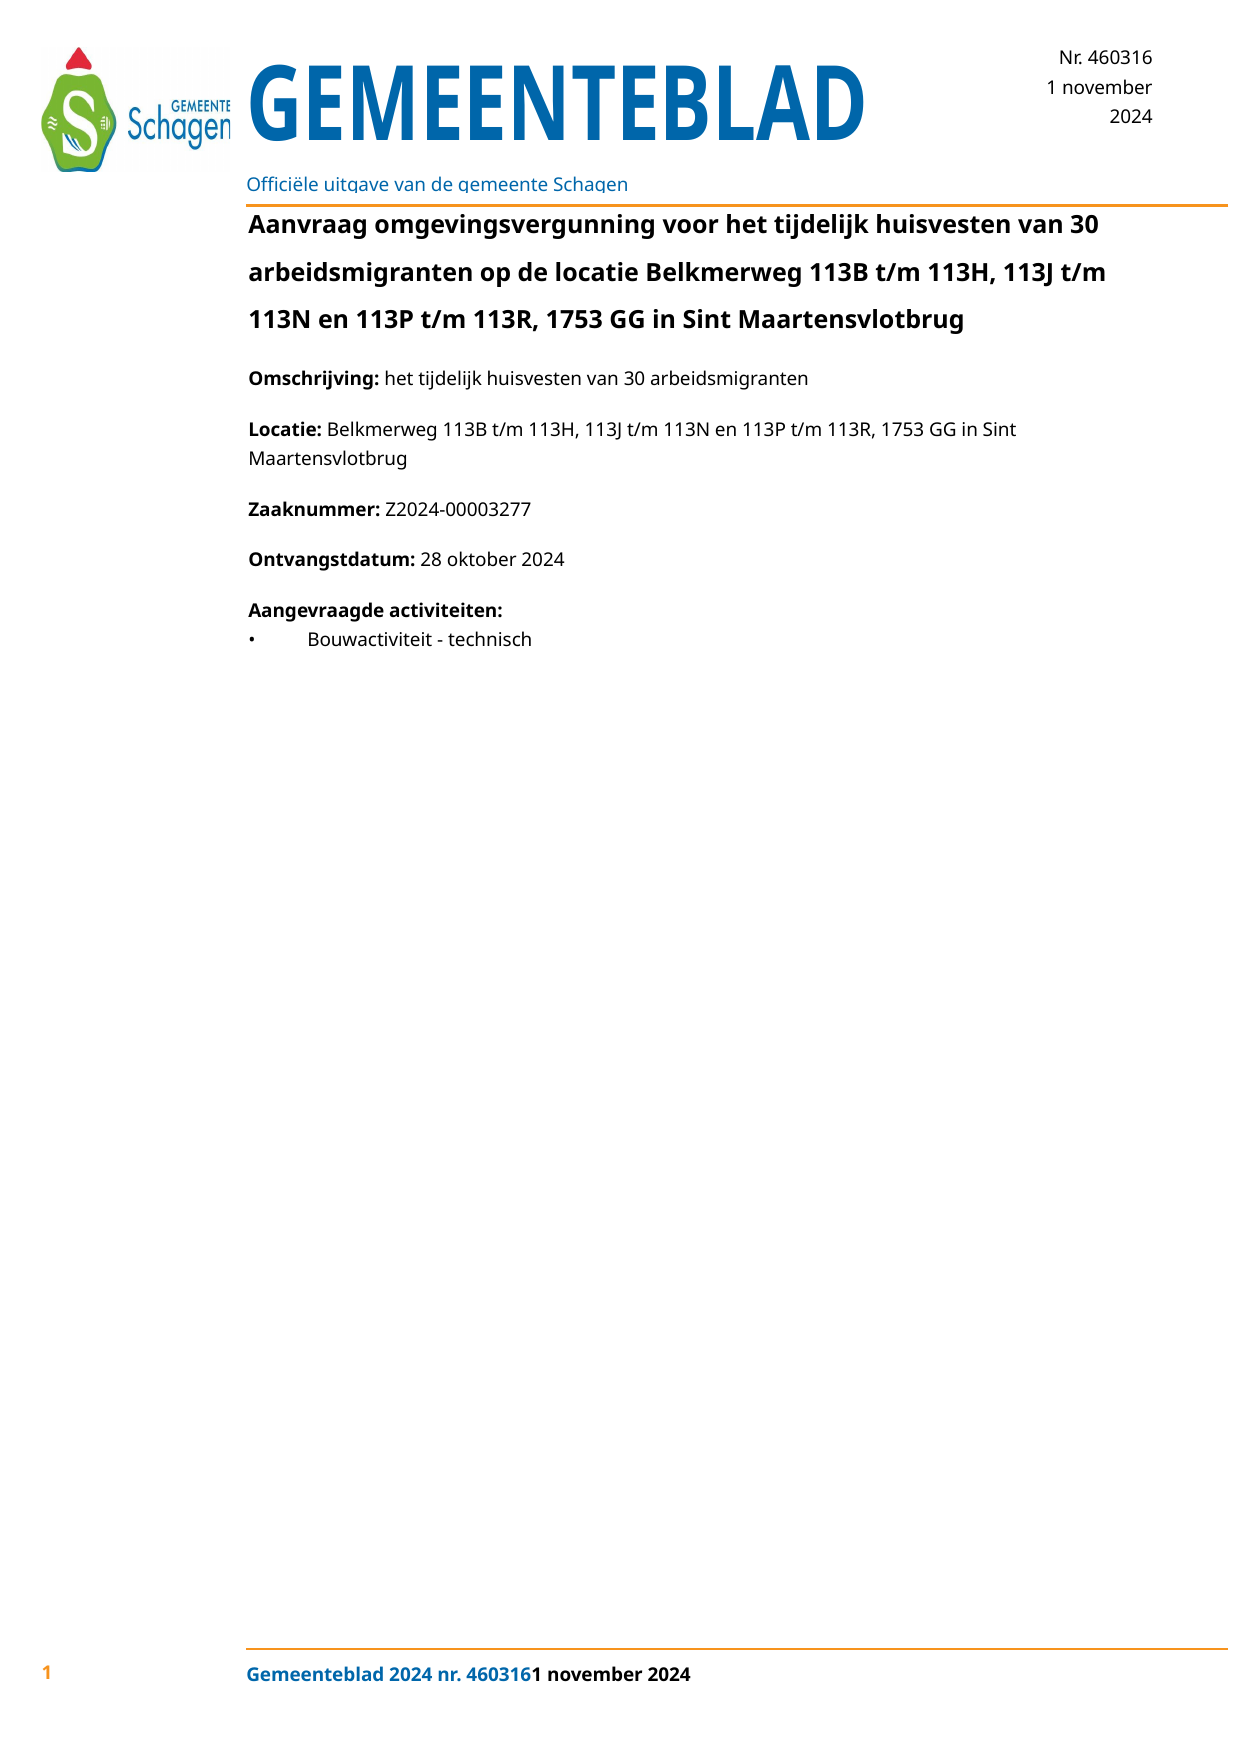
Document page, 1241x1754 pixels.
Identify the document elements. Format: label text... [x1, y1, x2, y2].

text Locatie: Belkmerweg 113B t/m 113H, 113J t/m 113N en 113P t/m 113R, 1753 GG in Sint Maartensvlotbrug [248, 416, 1152, 471]
text Ontvangstdatum: 28 oktober 2024 [248, 546, 1152, 572]
text Zaaknummer: Z2024-00003277 [248, 496, 1152, 522]
list Bouwactiviteit - technisch [248, 626, 1152, 652]
text Aanvraag omgevingsvergunning voor het tijdelijk huisvesten van 30 arbeidsmigranten op de locatie Belkmerweg 113B t/m 113H, 113J t/m 113N en 113P t/m 113R, 1753 GG in Sint Maartensvlotbrug [248, 207, 1152, 336]
text Aangevraagde activiteiten: [248, 597, 1152, 622]
text Omschrijving: het tijdelijk huisvesten van 30 arbeidsmigranten [248, 366, 1152, 391]
picture [41, 47, 231, 172]
